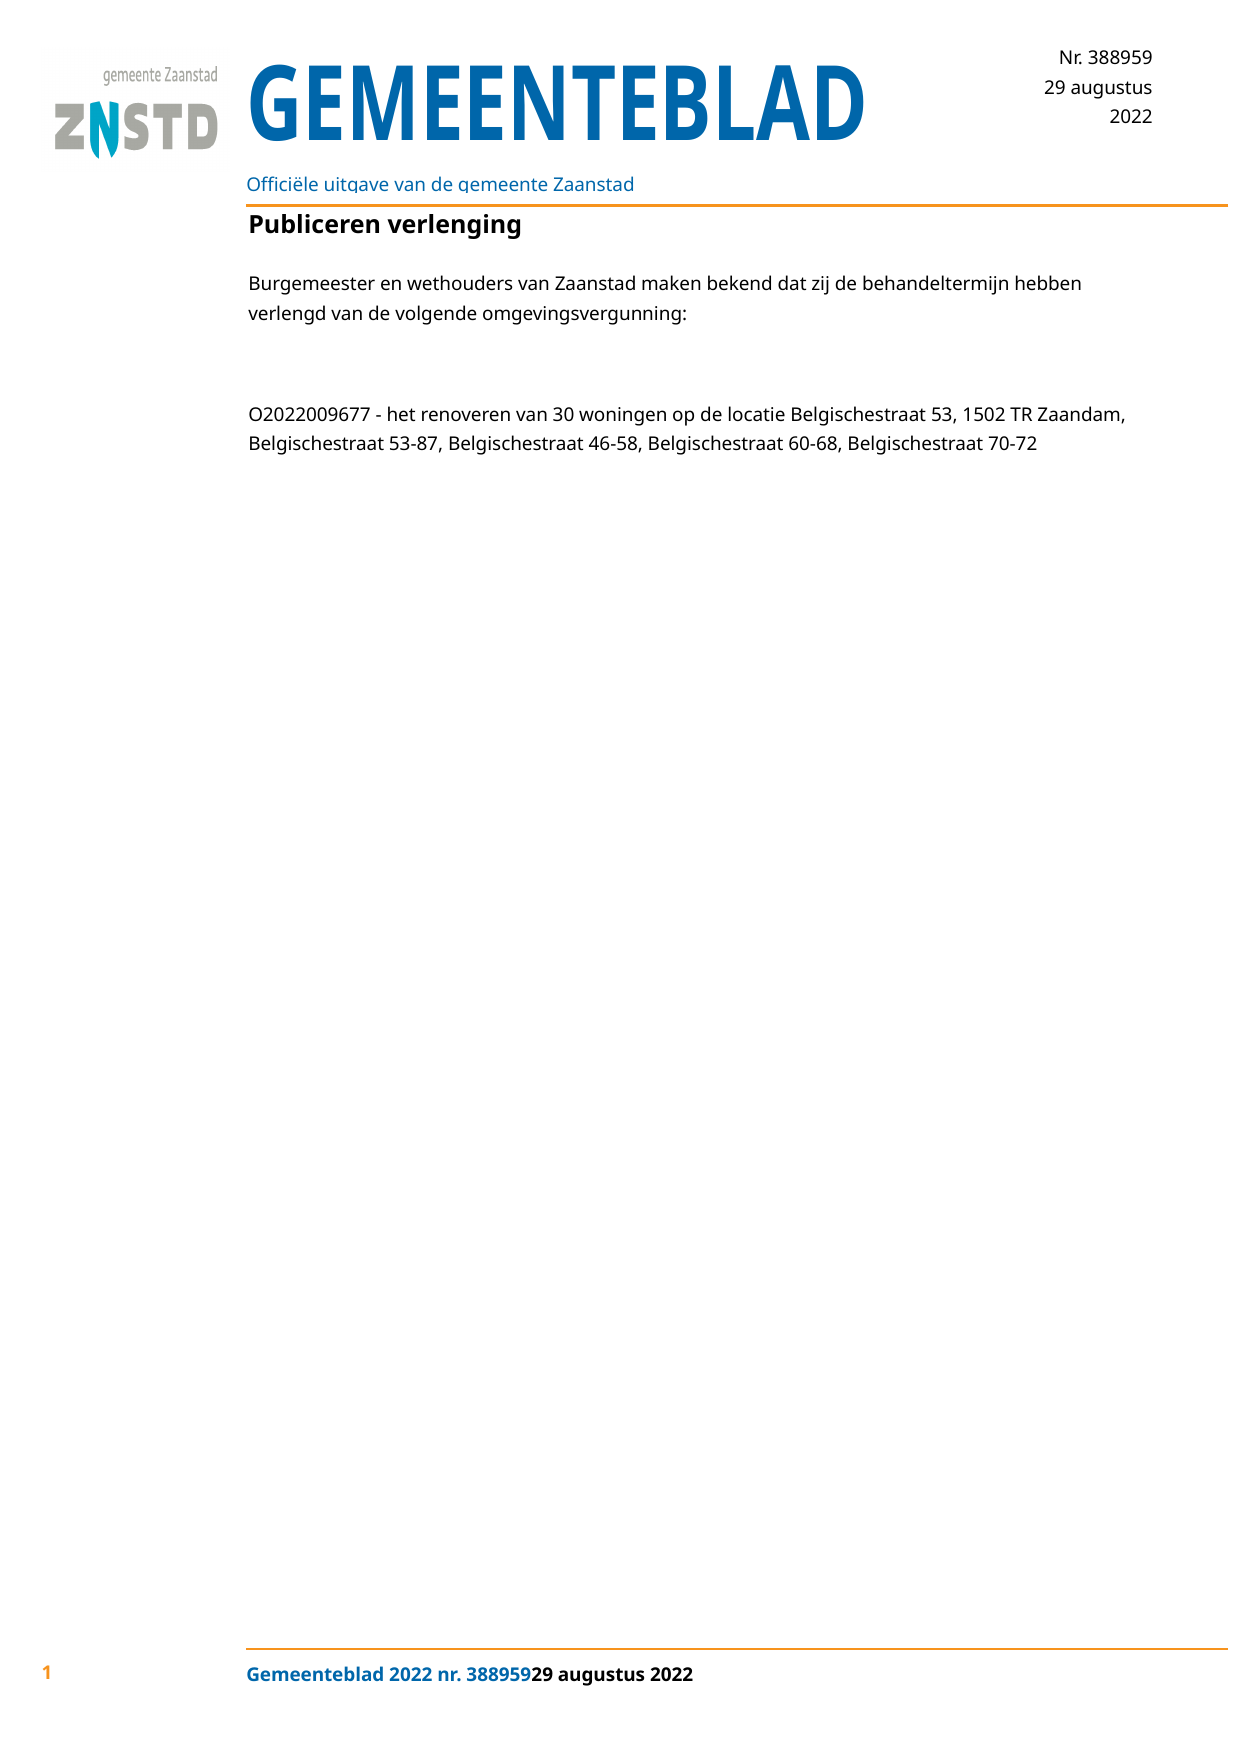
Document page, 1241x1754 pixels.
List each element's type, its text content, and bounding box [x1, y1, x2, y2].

text O2022009677 - het renoveren van 30 woningen op de locatie Belgischestraat 53, 1502 TR Zaandam, Belgischestraat 53-87, Belgischestraat 46-58, Belgischestraat 60-68, Belgischestraat 70-72 [248, 401, 1152, 456]
text Burgemeester en wethouders van Zaanstad maken bekend dat zij de behandeltermijn hebben verlengd van de volgende omgevingsvergunning: [248, 270, 1152, 326]
text Publiceren verlenging [248, 207, 1152, 241]
picture [41, 47, 231, 172]
